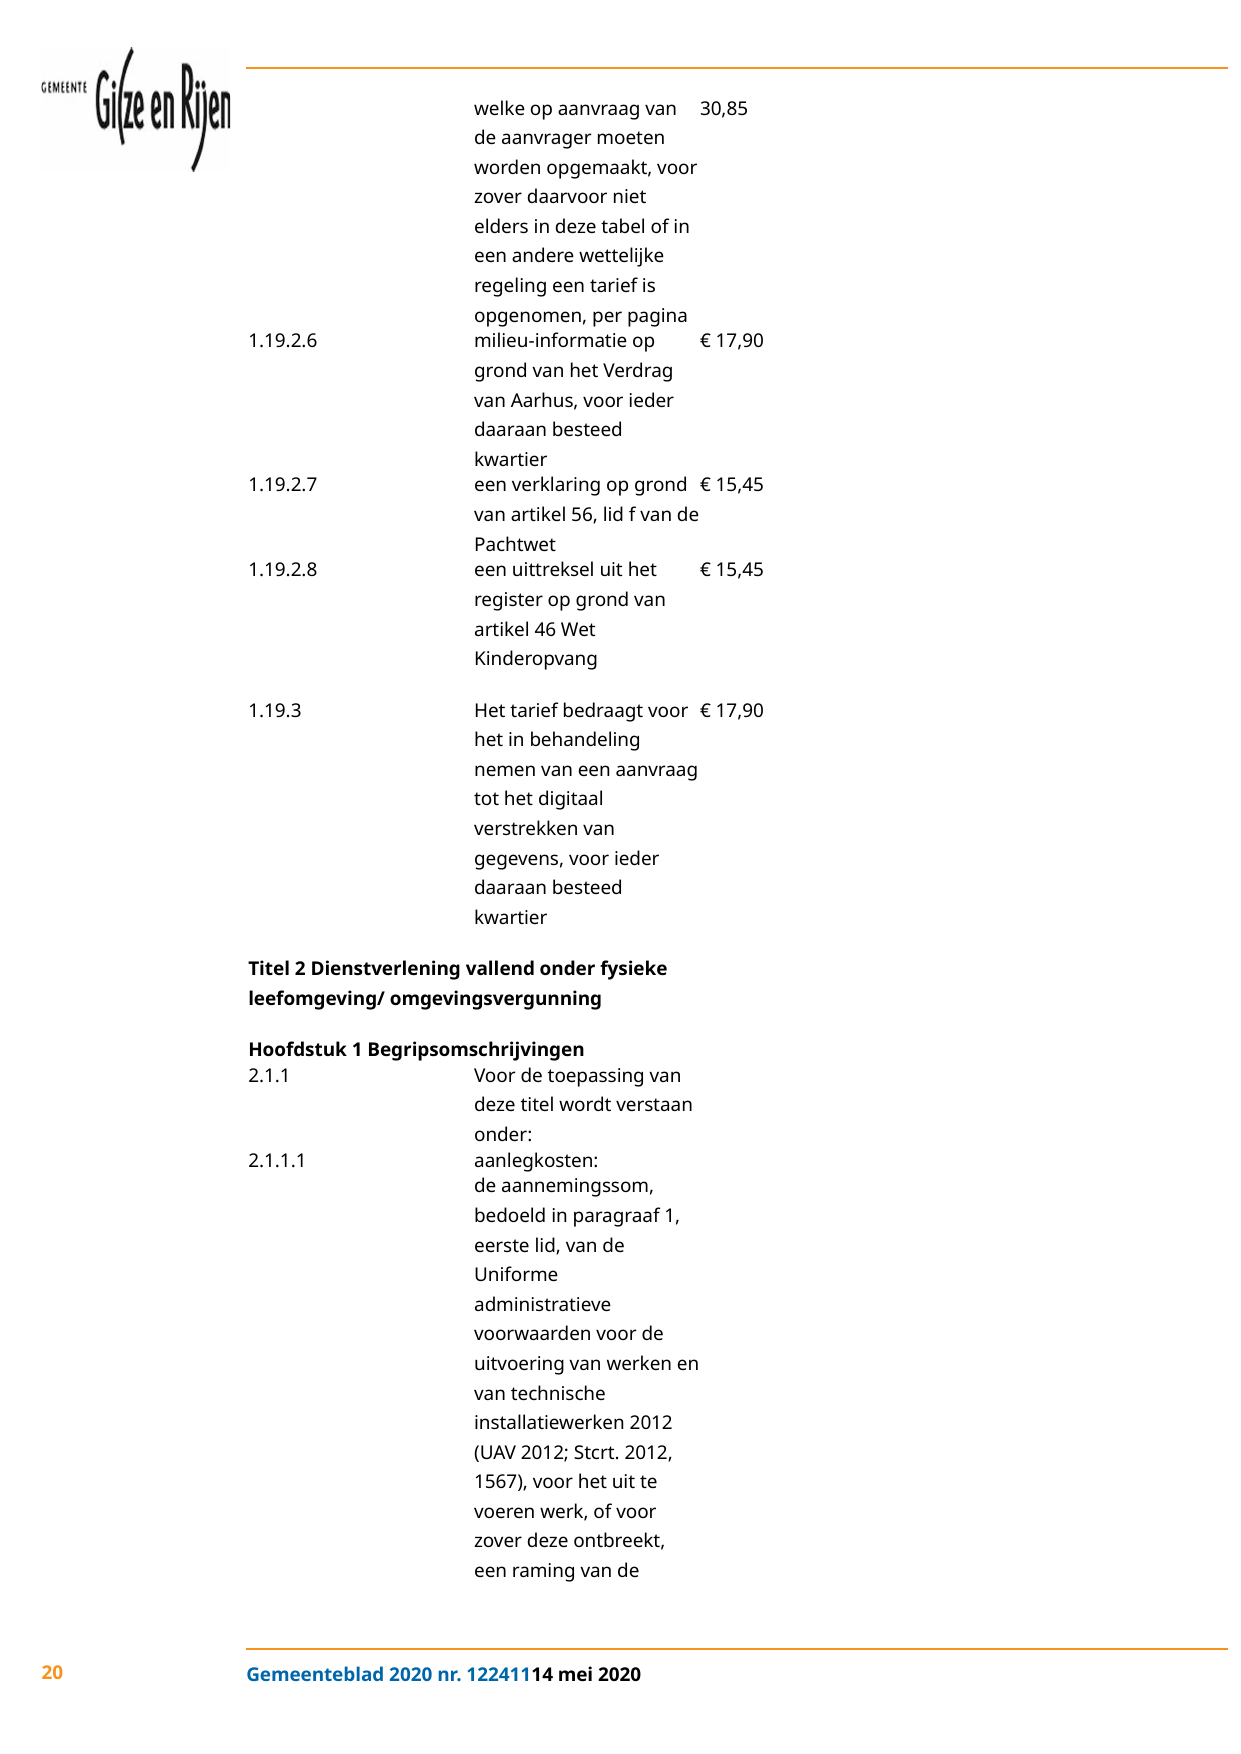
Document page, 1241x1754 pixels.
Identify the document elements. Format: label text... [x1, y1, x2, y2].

table_cell [248, 95, 474, 328]
table_cell [700, 1011, 926, 1036]
table_cell [248, 671, 474, 697]
table_cell 30,85 [700, 95, 926, 328]
table_cell 1.19.2.7 [248, 472, 474, 557]
table_cell milieu-informatie op grond van het Verdrag van Aarhus, voor ieder daaraan besteed kwartier [474, 328, 700, 472]
table_cell Het tarief bedraagt voor het in behandeling nemen van een aanvraag tot het digitaal verstrekken van gegevens, voor ieder daaraan besteed kwartier [474, 697, 700, 929]
table_cell aanlegkosten: [474, 1147, 700, 1173]
table_cell [248, 930, 474, 955]
table_cell Hoofdstuk 1 Begripsomschrijvingen [248, 1036, 700, 1062]
table_cell 1.19.2.8 [248, 557, 474, 671]
table_cell € 15,45 [700, 557, 926, 671]
table_cell [700, 930, 926, 955]
table_cell [474, 1011, 700, 1036]
table_cell € 17,90 [700, 328, 926, 472]
table_cell [474, 930, 700, 955]
table_cell [700, 955, 926, 1011]
table_cell € 15,45 [700, 472, 926, 557]
table_cell Titel 2 Dienstverlening vallend onder fysieke leefomgeving/ omgevingsvergunning [248, 955, 700, 1011]
table_cell welke op aanvraag van de aanvrager moeten worden opgemaakt, voor zover daarvoor niet elders in deze tabel of in een andere wettelijke regeling een tarief is opgenomen, per pagina [474, 95, 700, 328]
table_cell [700, 1036, 926, 1062]
picture [41, 47, 231, 172]
table_cell [248, 1173, 474, 1583]
table_cell 2.1.1 [248, 1062, 474, 1147]
table_cell de aannemingssom, bedoeld in paragraaf 1, eerste lid, van de Uniforme administratieve voorwaarden voor de uitvoering van werken en van technische installatiewerken 2012 (UAV 2012; Stcrt. 2012, 1567), voor het uit te voeren werk, of voor zover deze ontbreekt, een raming van de [474, 1173, 700, 1583]
table_cell [700, 1173, 926, 1583]
table_cell 1.19.3 [248, 697, 474, 929]
table_cell een verklaring op grond van artikel 56, lid f van de Pachtwet [474, 472, 700, 557]
table_cell Voor de toepassing van deze titel wordt verstaan onder: [474, 1062, 700, 1147]
table_cell [474, 671, 700, 697]
table_cell 1.19.2.6 [248, 328, 474, 472]
table_cell een uittreksel uit het register op grond van artikel 46 Wet Kinderopvang [474, 557, 700, 671]
table_cell 2.1.1.1 [248, 1147, 474, 1173]
table_cell [248, 1011, 474, 1036]
table_cell € 17,90 [700, 697, 926, 929]
table_cell [700, 1147, 926, 1173]
table_cell [700, 671, 926, 697]
table_cell [700, 1062, 926, 1147]
